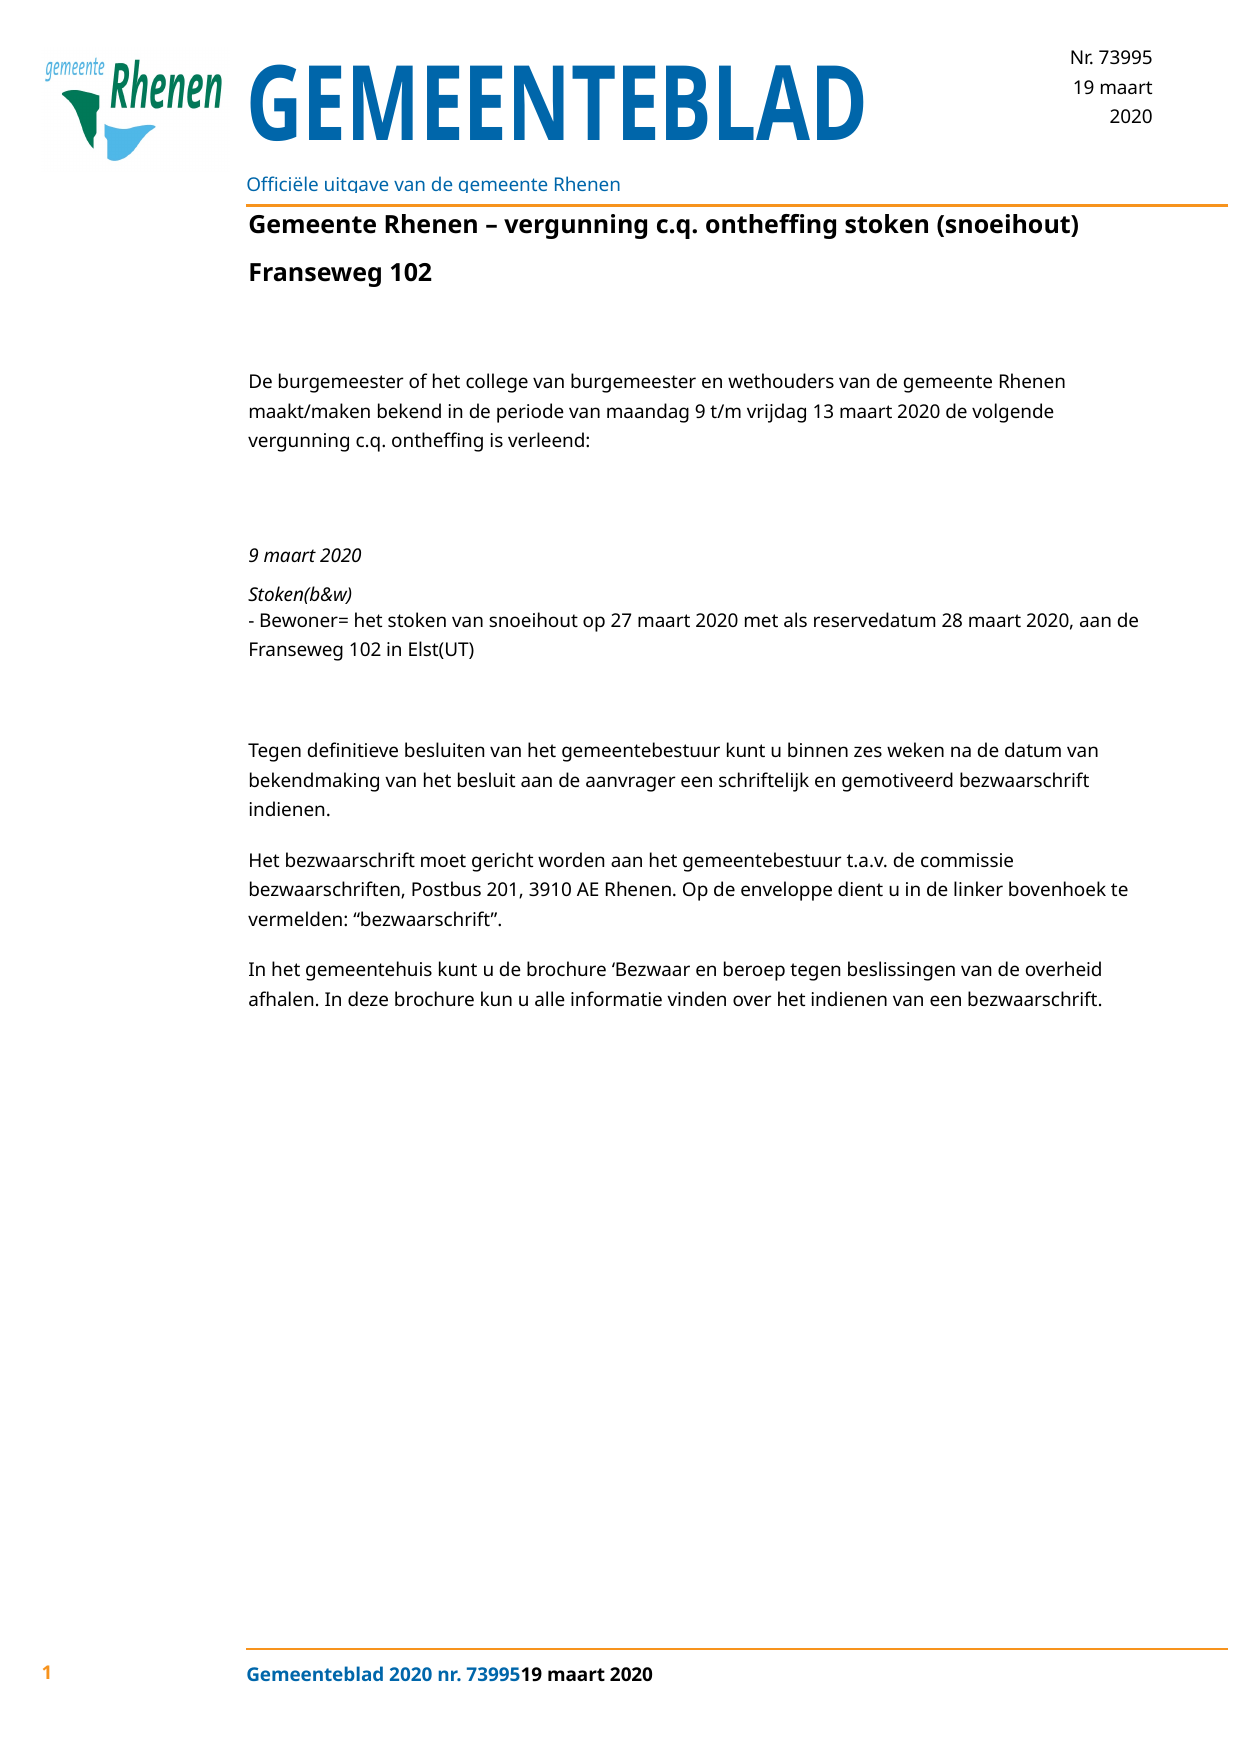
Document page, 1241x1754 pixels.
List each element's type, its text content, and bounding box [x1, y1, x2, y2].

text Gemeente Rhenen – vergunning c.q. ontheffing stoken (snoeihout) Franseweg 102 [248, 207, 1152, 288]
text In het gemeentehuis kunt u de brochure ‘Bezwaar en beroep tegen beslissingen van de overheid afhalen. In deze brochure kun u alle informatie vinden over het indienen van een bezwaarschrift. [248, 956, 1152, 1012]
text Het bezwaarschrift moet gericht worden aan het gemeentebestuur t.a.v. de commissie bezwaarschriften, Postbus 201, 3910 AE Rhenen. Op de enveloppe dient u in de linker bovenhoek te vermelden: “bezwaarschrift”. [248, 847, 1152, 932]
text Stoken(b&w) [248, 581, 1152, 607]
text - Bewoner= het stoken van snoeihout op 27 maart 2020 met als reservedatum 28 maart 2020, aan de Franseweg 102 in Elst(UT) [248, 607, 1152, 662]
text Tegen definitieve besluiten van het gemeentebestuur kunt u binnen zes weken na de datum van bekendmaking van het besluit aan de aanvrager een schriftelijk en gemotiveerd bezwaarschrift indienen. [248, 737, 1152, 822]
text De burgemeester of het college van burgemeester en wethouders van de gemeente Rhenen maakt/maken bekend in de periode van maandag 9 t/m vrijdag 13 maart 2020 de volgende vergunning c.q. ontheffing is verleend: [248, 368, 1152, 453]
text 9 maart 2020 [248, 542, 1152, 568]
picture [41, 47, 231, 172]
